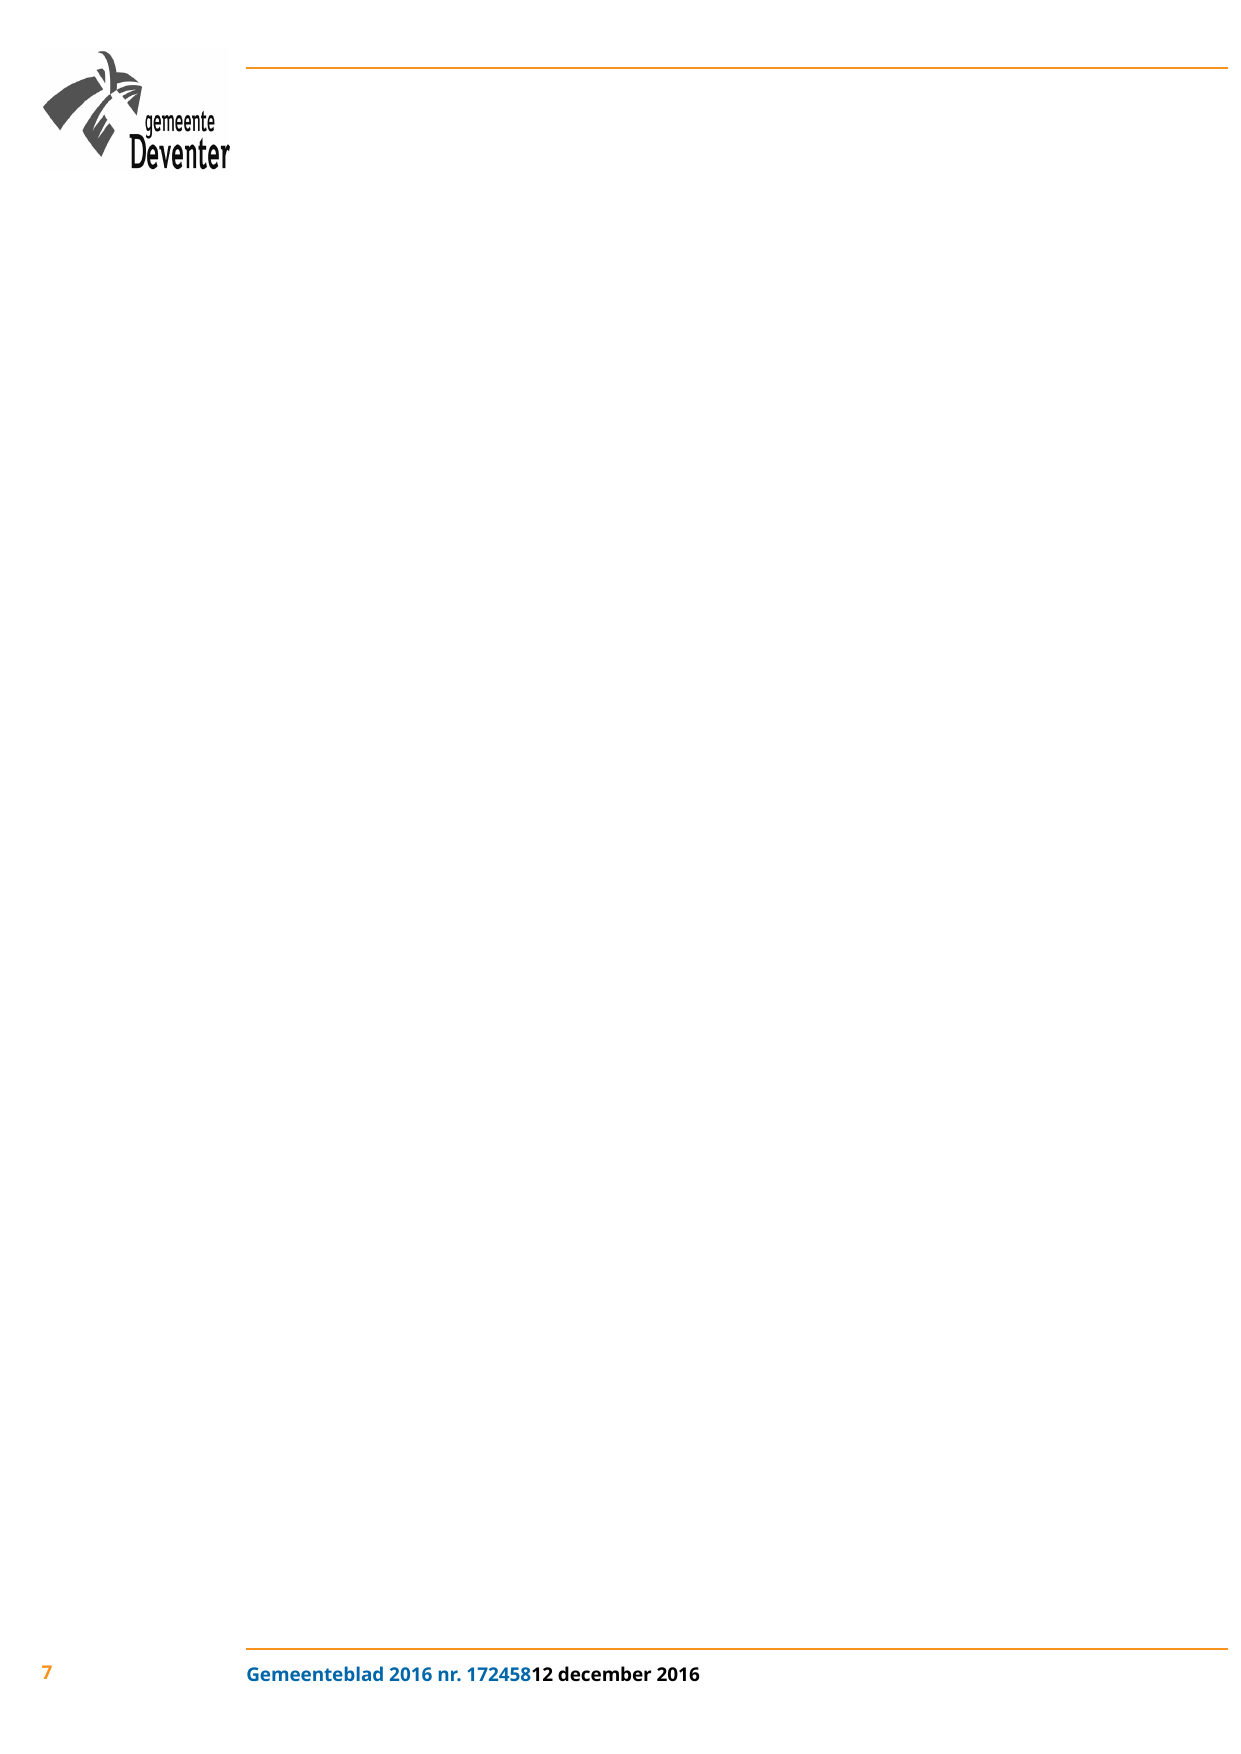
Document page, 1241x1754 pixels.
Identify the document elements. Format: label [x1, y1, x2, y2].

picture [41, 47, 231, 172]
